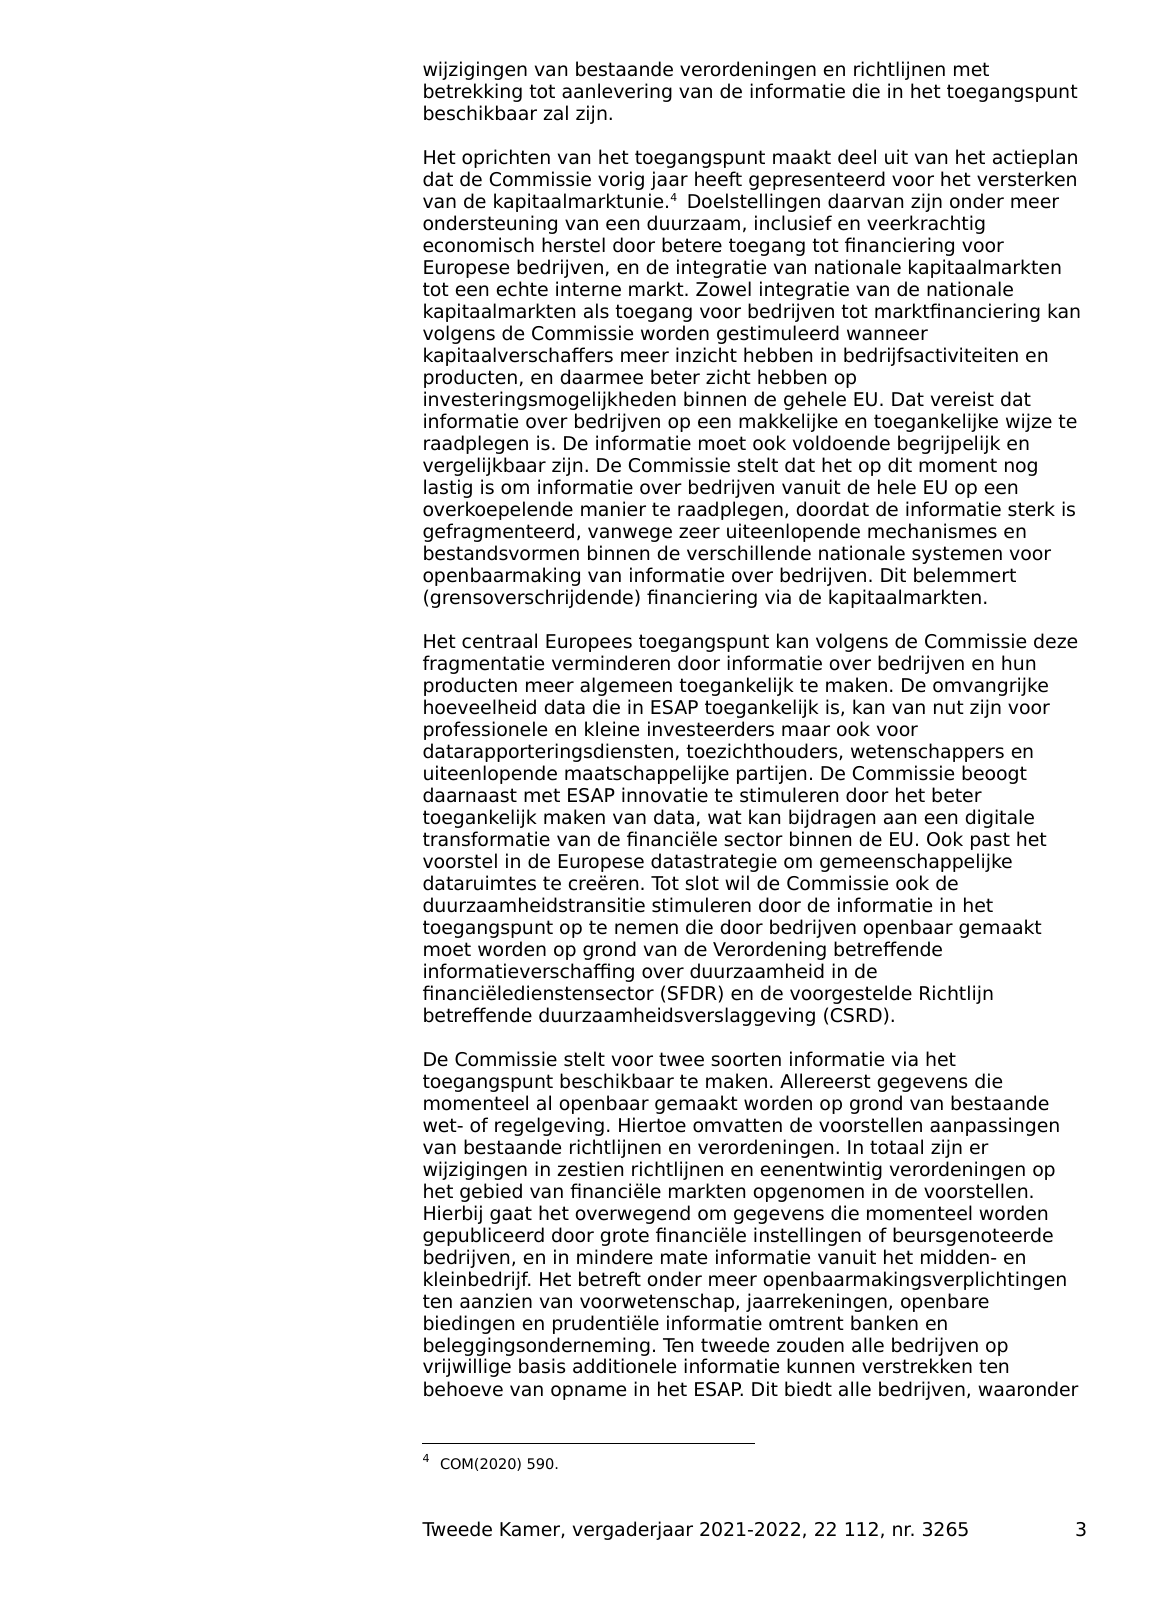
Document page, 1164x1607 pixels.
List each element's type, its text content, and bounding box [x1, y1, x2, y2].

text wijzigingen van bestaande verordeningen en richtlijnen met betrekking tot aanlevering van de informatie die in het toegangspunt beschikbaar zal zijn. [422, 59, 1087, 125]
text Het oprichten van het toegangspunt maakt deel uit van het actieplan dat de Commissie vorig jaar heeft gepresenteerd voor het versterken van de kapitaalmarktunie. Doelstellingen daarvan zijn onder meer ondersteuning van een duurzaam, inclusief en veerkrachtig economisch herstel door betere toegang tot financiering voor Europese bedrijven, en de integratie van nationale kapitaalmarkten tot een echte interne markt. Zowel integratie van de nationale kapitaalmarkten als toegang voor bedrijven tot marktfinanciering kan volgens de Commissie worden gestimuleerd wanneer kapitaalverschaffers meer inzicht hebben in bedrijfsactiviteiten en producten, en daarmee beter zicht hebben op investeringsmogelijkheden binnen de gehele EU. Dat vereist dat informatie over bedrijven op een makkelijke en toegankelijke wijze te raadplegen is. De informatie moet ook voldoende begrijpelijk en vergelijkbaar zijn. De Commissie stelt dat het op dit moment nog lastig is om informatie over bedrijven vanuit de hele EU op een overkoepelende manier te raadplegen, doordat de informatie sterk is gefragmenteerd, vanwege zeer uiteenlopende mechanismes en bestandsvormen binnen de verschillende nationale systemen voor openbaarmaking van informatie over bedrijven. Dit belemmert (grensoverschrijdende) financiering via de kapitaalmarkten. [422, 147, 1087, 609]
text De Commissie stelt voor twee soorten informatie via het toegangspunt beschikbaar te maken. Allereerst gegevens die momenteel al openbaar gemaakt worden op grond van bestaande wet- of regelgeving. Hiertoe omvatten de voorstellen aanpassingen van bestaande richtlijnen en verordeningen. In totaal zijn er wijzigingen in zestien richtlijnen en eenentwintig verordeningen op het gebied van financiële markten opgenomen in de voorstellen. Hierbij gaat het overwegend om gegevens die momenteel worden gepubliceerd door grote financiële instellingen of beursgenoteerde bedrijven, en in mindere mate informatie vanuit het midden- en kleinbedrijf. Het betreft onder meer openbaarmakingsverplichtingen ten aanzien van voorwetenschap, jaarrekeningen, openbare biedingen en prudentiële informatie omtrent banken en beleggingsonderneming. Ten tweede zouden alle bedrijven op vrijwillige basis additionele informatie kunnen verstrekken ten behoeve van opname in het ESAP. Dit biedt alle bedrijven, waaronder [422, 1049, 1087, 1400]
text COM(2020) 590. [422, 1452, 1087, 1474]
text Het centraal Europees toegangspunt kan volgens de Commissie deze fragmentatie verminderen door informatie over bedrijven en hun producten meer algemeen toegankelijk te maken. De omvangrijke hoeveelheid data die in ESAP toegankelijk is, kan van nut zijn voor professionele en kleine investeerders maar ook voor datarapporteringsdiensten, toezichthouders, wetenschappers en uiteenlopende maatschappelijke partijen. De Commissie beoogt daarnaast met ESAP innovatie te stimuleren door het beter toegankelijk maken van data, wat kan bijdragen aan een digitale transformatie van de financiële sector binnen de EU. Ook past het voorstel in de Europese datastrategie om gemeenschappelijke dataruimtes te creëren. Tot slot wil de Commissie ook de duurzaamheidstransitie stimuleren door de informatie in het toegangspunt op te nemen die door bedrijven openbaar gemaakt moet worden op grond van de Verordening betreffende informatieverschaffing over duurzaamheid in de financiëledienstensector (SFDR) en de voorgestelde Richtlijn betreffende duurzaamheidsverslaggeving (CSRD). [422, 631, 1087, 1027]
